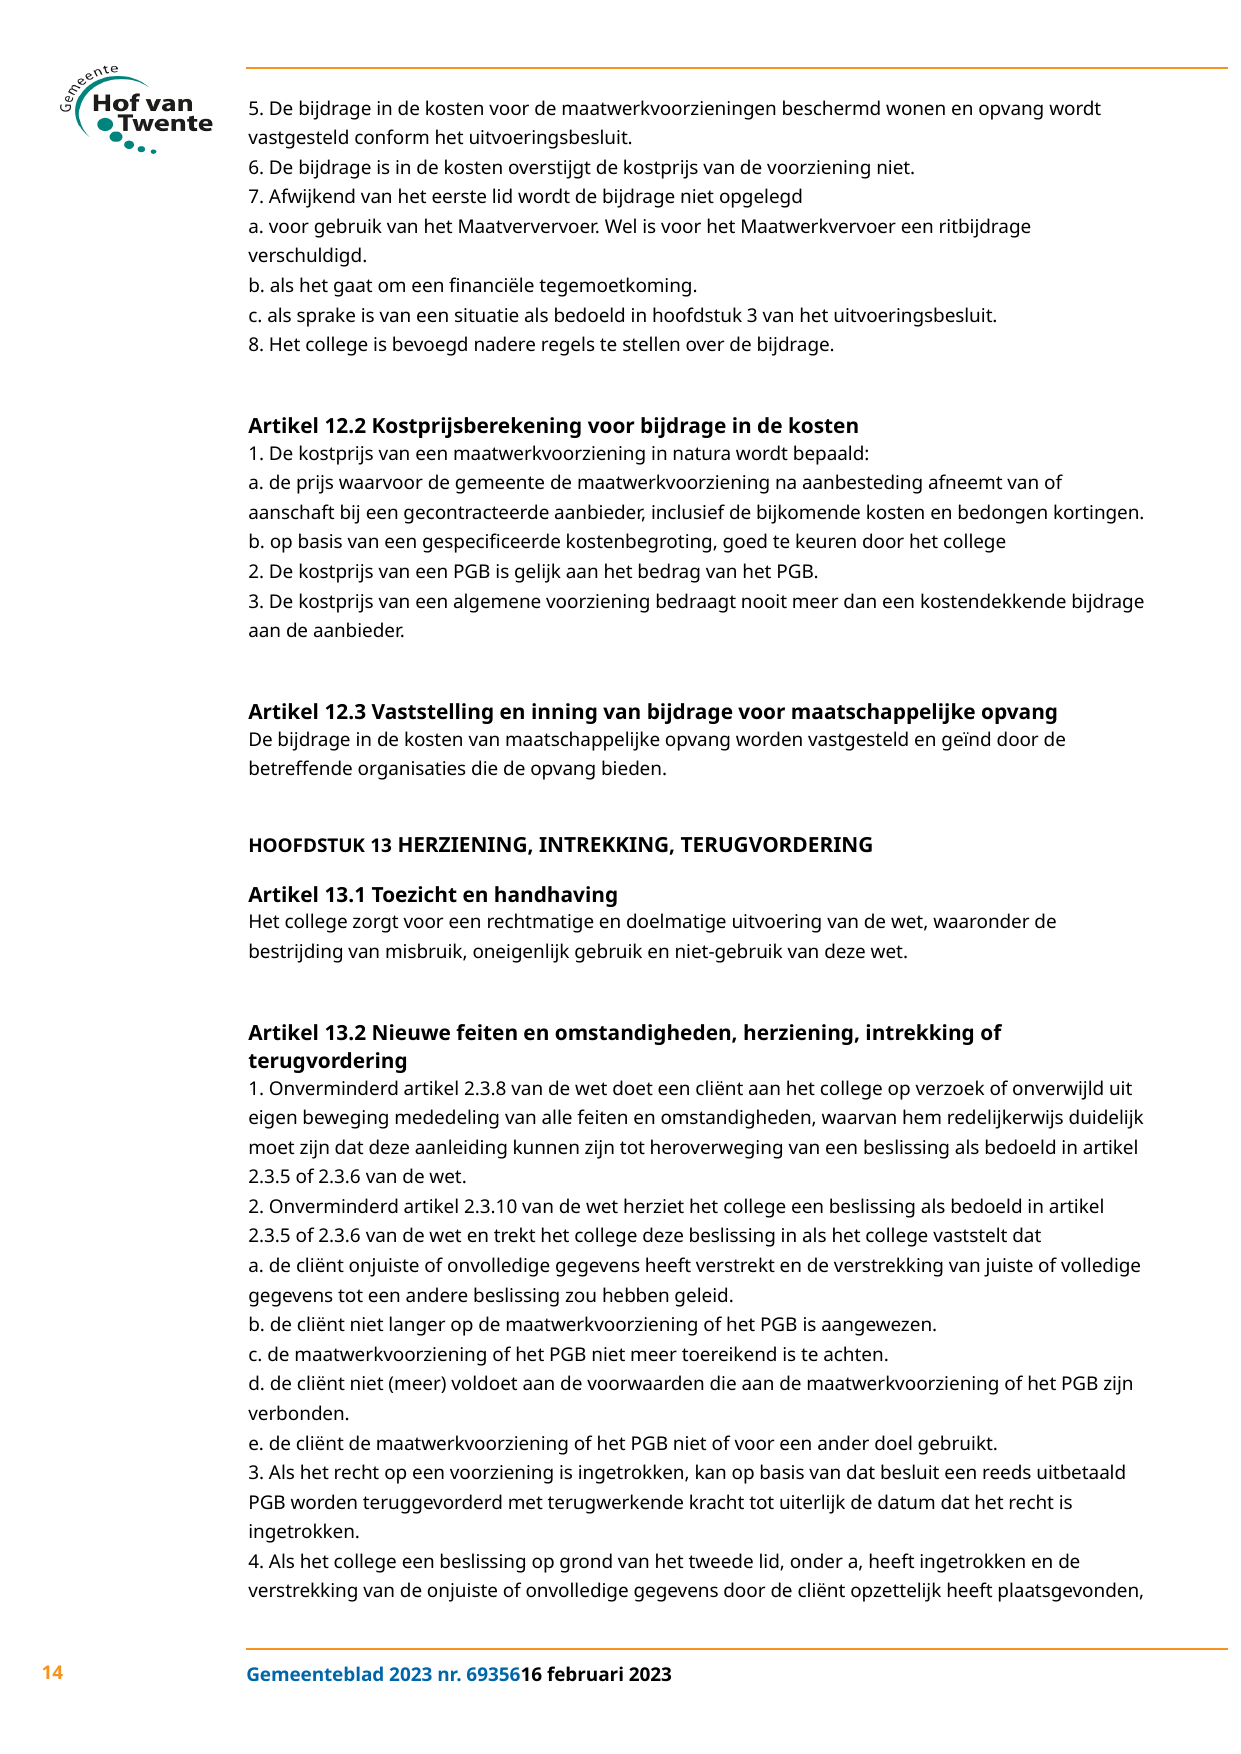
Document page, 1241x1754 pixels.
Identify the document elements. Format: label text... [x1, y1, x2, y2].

text c. als sprake is van een situatie als bedoeld in hoofdstuk 3 van het uitvoeringsbesluit. [248, 302, 1152, 328]
text d. de cliënt niet (meer) voldoet aan de voorwaarden die aan de maatwerkvoorziening of het PGB zijn verbonden. [248, 1371, 1152, 1426]
text Artikel 13.2 Nieuwe feiten en omstandigheden, herziening, intrekking of terugvordering [248, 1018, 1152, 1075]
text 8. Het college is bevoegd nadere regels te stellen over de bijdrage. [248, 331, 1152, 357]
text 7. Afwijkend van het eerste lid wordt de bijdrage niet opgelegd [248, 183, 1152, 209]
text a. de prijs waarvoor de gemeente de maatwerkvoorziening na aanbesteding afneemt van of aanschaft bij een gecontracteerde aanbieder, inclusief de bijkomende kosten en bedongen kortingen. [248, 469, 1152, 525]
text 4. Als het college een beslissing op grond van het tweede lid, onder a, heeft ingetrokken en de verstrekking van de onjuiste of onvolledige gegevens door de cliënt opzettelijk heeft plaatsgevonden, [248, 1548, 1152, 1603]
text 3. De kostprijs van een algemene voorziening bedraagt nooit meer dan een kostendekkende bijdrage aan de aanbieder. [248, 588, 1152, 643]
text De bijdrage in de kosten van maatschappelijke opvang worden vastgesteld en geïnd door de betreffende organisaties die de opvang bieden. [248, 726, 1152, 781]
text HOOFDSTUK 13 HERZIENING, INTREKKING, TERUGVORDERING [248, 831, 1152, 859]
text c. de maatwerkvoorziening of het PGB niet meer toereikend is te achten. [248, 1341, 1152, 1367]
text 1. De kostprijs van een maatwerkvoorziening in natura wordt bepaald: [248, 440, 1152, 466]
text 3. Als het recht op een voorziening is ingetrokken, kan op basis van dat besluit een reeds uitbetaald PGB worden teruggevorderd met terugwerkende kracht tot uiterlijk de datum dat het recht is ingetrokken. [248, 1459, 1152, 1544]
text b. als het gaat om een financiële tegemoetkoming. [248, 272, 1152, 298]
picture [41, 47, 231, 172]
text 2. Onverminderd artikel 2.3.10 van de wet herziet het college een beslissing als bedoeld in artikel 2.3.5 of 2.3.6 van de wet en trekt het college deze beslissing in als het college vaststelt dat [248, 1193, 1152, 1248]
text Artikel 13.1 Toezicht en handhaving [248, 880, 1152, 908]
text 2. De kostprijs van een PGB is gelijk aan het bedrag van het PGB. [248, 558, 1152, 584]
text a. voor gebruik van het Maatververvoer. Wel is voor het Maatwerkvervoer een ritbijdrage verschuldigd. [248, 213, 1152, 268]
text b. de cliënt niet langer op de maatwerkvoorziening of het PGB is aangewezen. [248, 1311, 1152, 1337]
text Artikel 12.3 Vaststelling en inning van bijdrage voor maatschappelijke opvang [248, 697, 1152, 726]
text e. de cliënt de maatwerkvoorziening of het PGB niet of voor een ander doel gebruikt. [248, 1430, 1152, 1456]
text a. de cliënt onjuiste of onvolledige gegevens heeft verstrekt en de verstrekking van juiste of volledige gegevens tot een andere beslissing zou hebben geleid. [248, 1252, 1152, 1308]
text b. op basis van een gespecificeerde kostenbegroting, goed te keuren door het college [248, 529, 1152, 554]
text 5. De bijdrage in de kosten voor de maatwerkvoorzieningen beschermd wonen en opvang wordt vastgesteld conform het uitvoeringsbesluit. [248, 95, 1152, 150]
text Het college zorgt voor een rechtmatige en doelmatige uitvoering van de wet, waaronder de bestrijding van misbruik, oneigenlijk gebruik en niet-gebruik van deze wet. [248, 908, 1152, 964]
text 6. De bijdrage is in de kosten overstijgt de kostprijs van de voorziening niet. [248, 154, 1152, 180]
text 1. Onverminderd artikel 2.3.8 van de wet doet een cliënt aan het college op verzoek of onverwijld uit eigen beweging mededeling van alle feiten en omstandigheden, waarvan hem redelijkerwijs duidelijk moet zijn dat deze aanleiding kunnen zijn tot heroverweging van een beslissing als bedoeld in artikel 2.3.5 of 2.3.6 van de wet. [248, 1075, 1152, 1189]
text Artikel 12.2 Kostprijsberekening voor bijdrage in de kosten [248, 411, 1152, 440]
